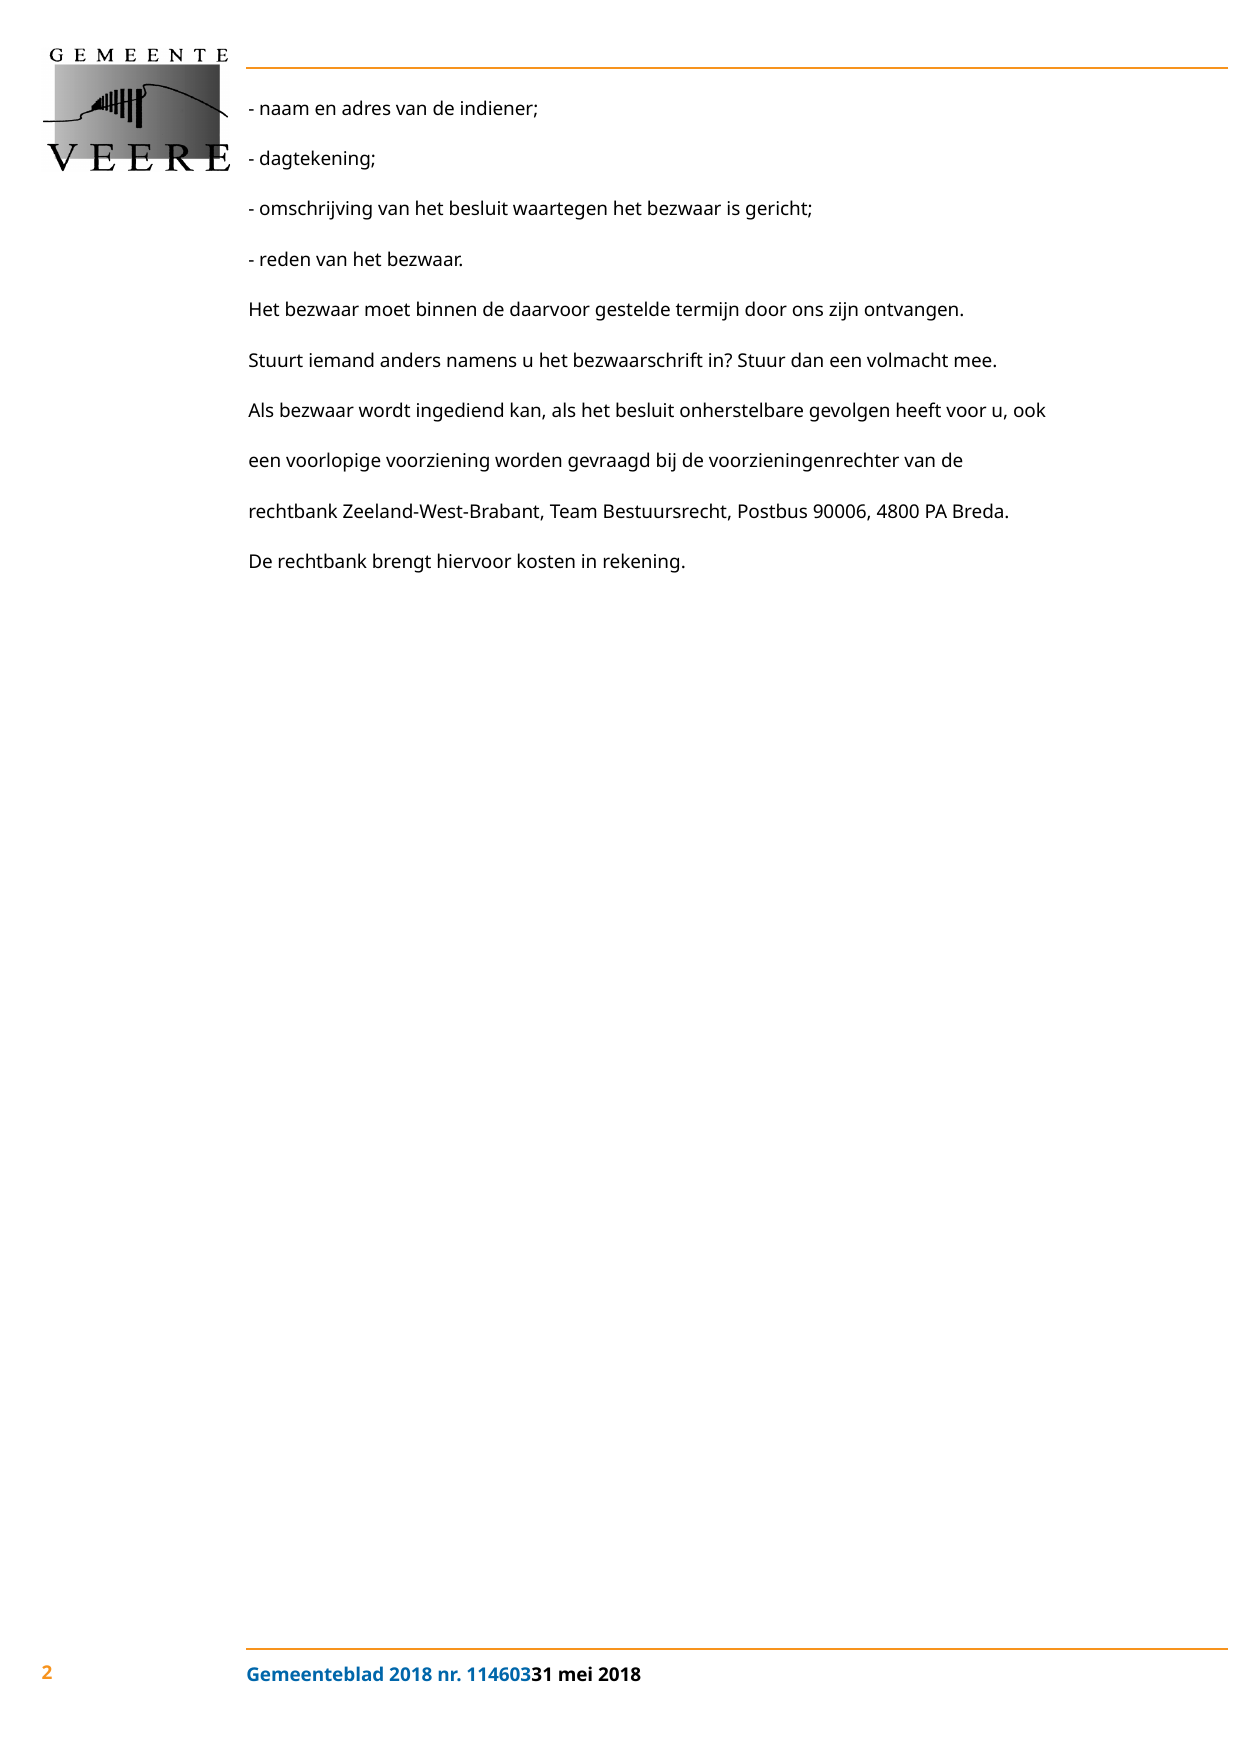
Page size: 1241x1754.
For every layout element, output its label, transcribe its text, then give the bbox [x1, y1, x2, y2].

text rechtbank Zeeland-West-Brabant, Team Bestuursrecht, Postbus 90006, 4800 PA Breda. [248, 498, 1152, 524]
text een voorlopige voorziening worden gevraagd bij de voorzieningenrechter van de [248, 448, 1152, 473]
text Als bezwaar wordt ingediend kan, als het besluit onherstelbare gevolgen heeft voor u, ook [248, 397, 1152, 423]
text Stuurt iemand anders namens u het bezwaarschrift in? Stuur dan een volmacht mee. [248, 347, 1152, 373]
text - omschrijving van het besluit waartegen het bezwaar is gericht; [248, 196, 1152, 221]
text De rechtbank brengt hiervoor kosten in rekening. [248, 548, 1152, 574]
picture [41, 47, 231, 172]
text - naam en adres van de indiener; [248, 95, 1152, 121]
text - dagtekening; [248, 145, 1152, 171]
text Het bezwaar moet binnen de daarvoor gestelde termijn door ons zijn ontvangen. [248, 296, 1152, 322]
text - reden van het bezwaar. [248, 246, 1152, 272]
